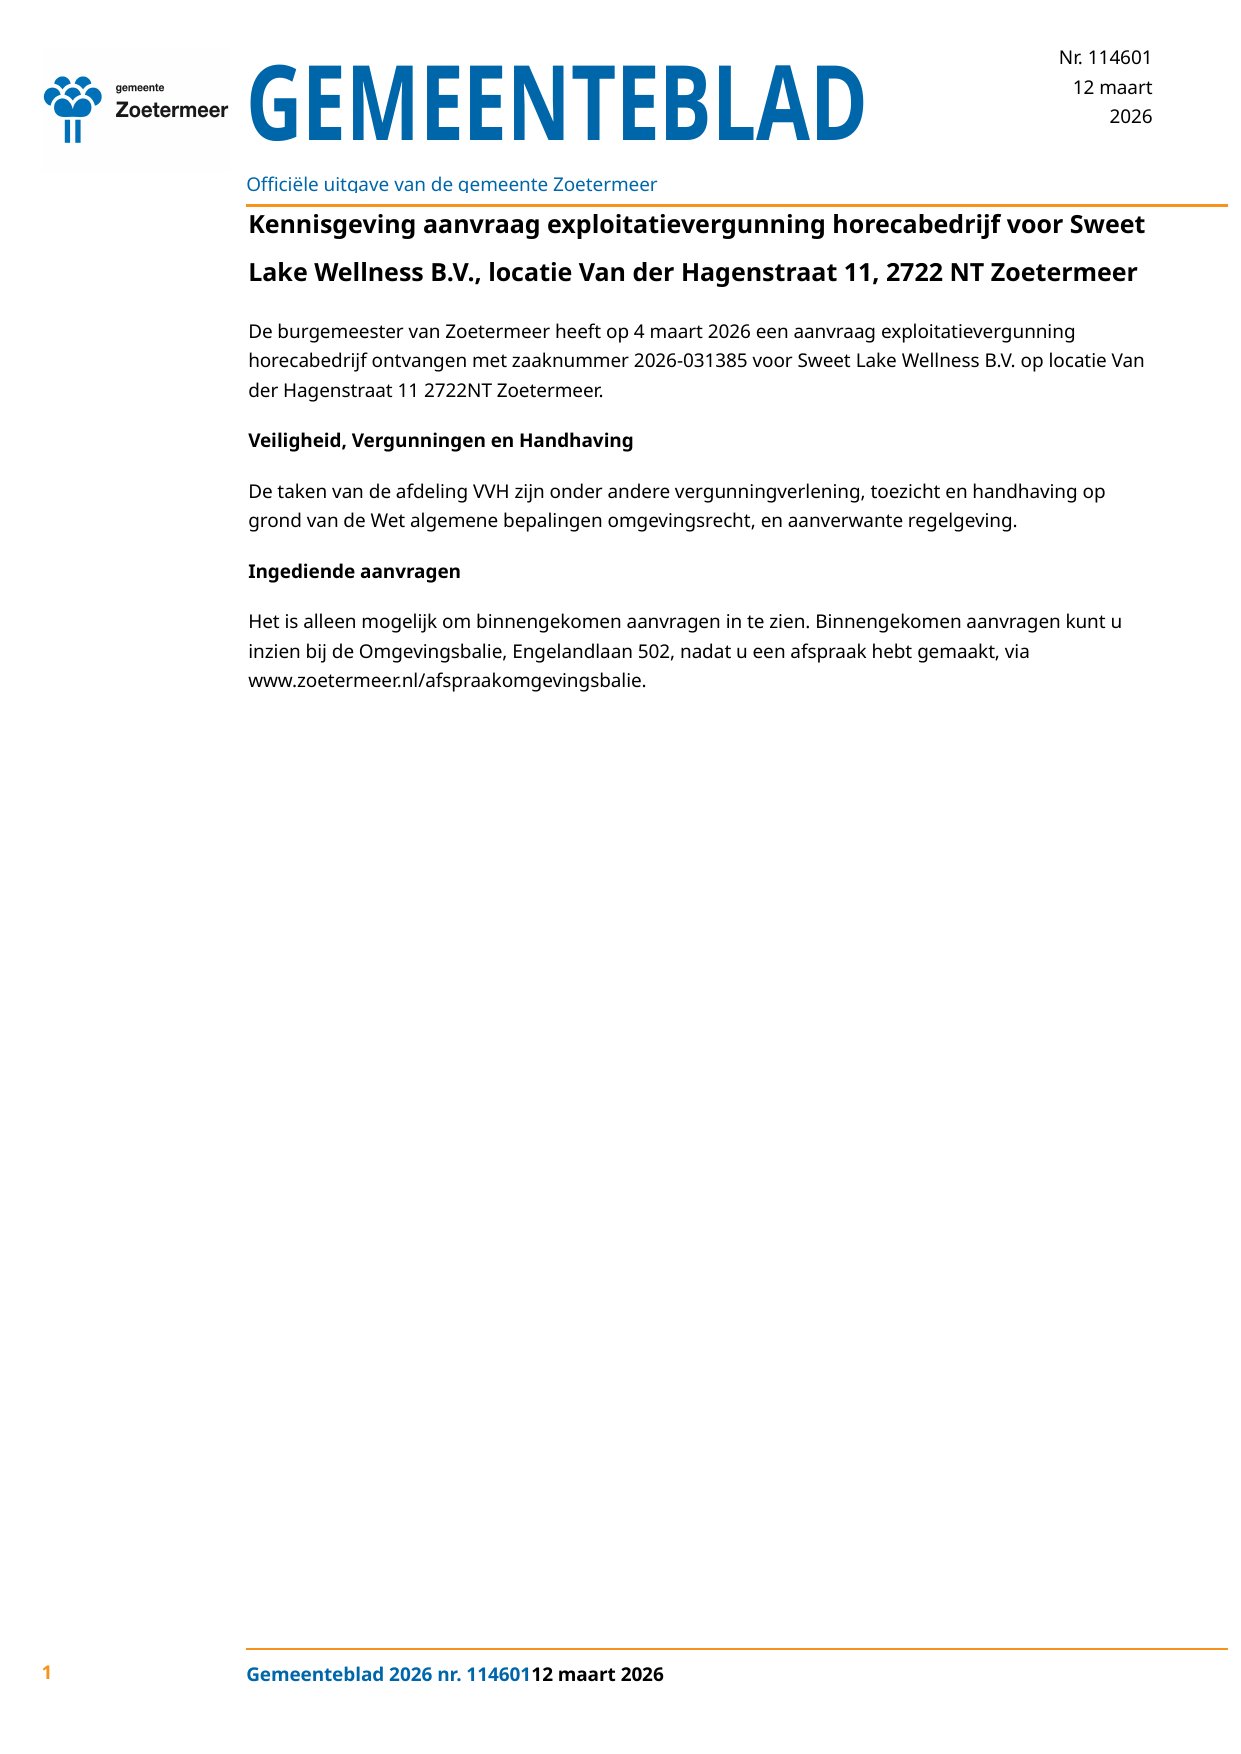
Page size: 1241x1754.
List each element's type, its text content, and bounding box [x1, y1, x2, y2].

picture [41, 47, 231, 172]
text De burgemeester van Zoetermeer heeft op 4 maart 2026 een aanvraag exploitatievergunning horecabedrijf ontvangen met zaaknummer 2026-031385 voor Sweet Lake Wellness B.V. op locatie Van der Hagenstraat 11 2722NT Zoetermeer. [248, 318, 1152, 403]
text Veiligheid, Vergunningen en Handhaving [248, 427, 1152, 453]
text Ingediende aanvragen [248, 558, 1152, 584]
text De taken van de afdeling VVH zijn onder andere vergunningverlening, toezicht en handhaving op grond van de Wet algemene bepalingen omgevingsrecht, en aanverwante regelgeving. [248, 478, 1152, 533]
text Kennisgeving aanvraag exploitatievergunning horecabedrijf voor Sweet Lake Wellness B.V., locatie Van der Hagenstraat 11, 2722 NT Zoetermeer [248, 207, 1152, 288]
text Het is alleen mogelijk om binnengekomen aanvragen in te zien. Binnengekomen aanvragen kunt u inzien bij de Omgevingsbalie, Engelandlaan 502, nadat u een afspraak hebt gemaakt, via www.zoetermeer.nl/afspraakomgevingsbalie. [248, 608, 1152, 693]
